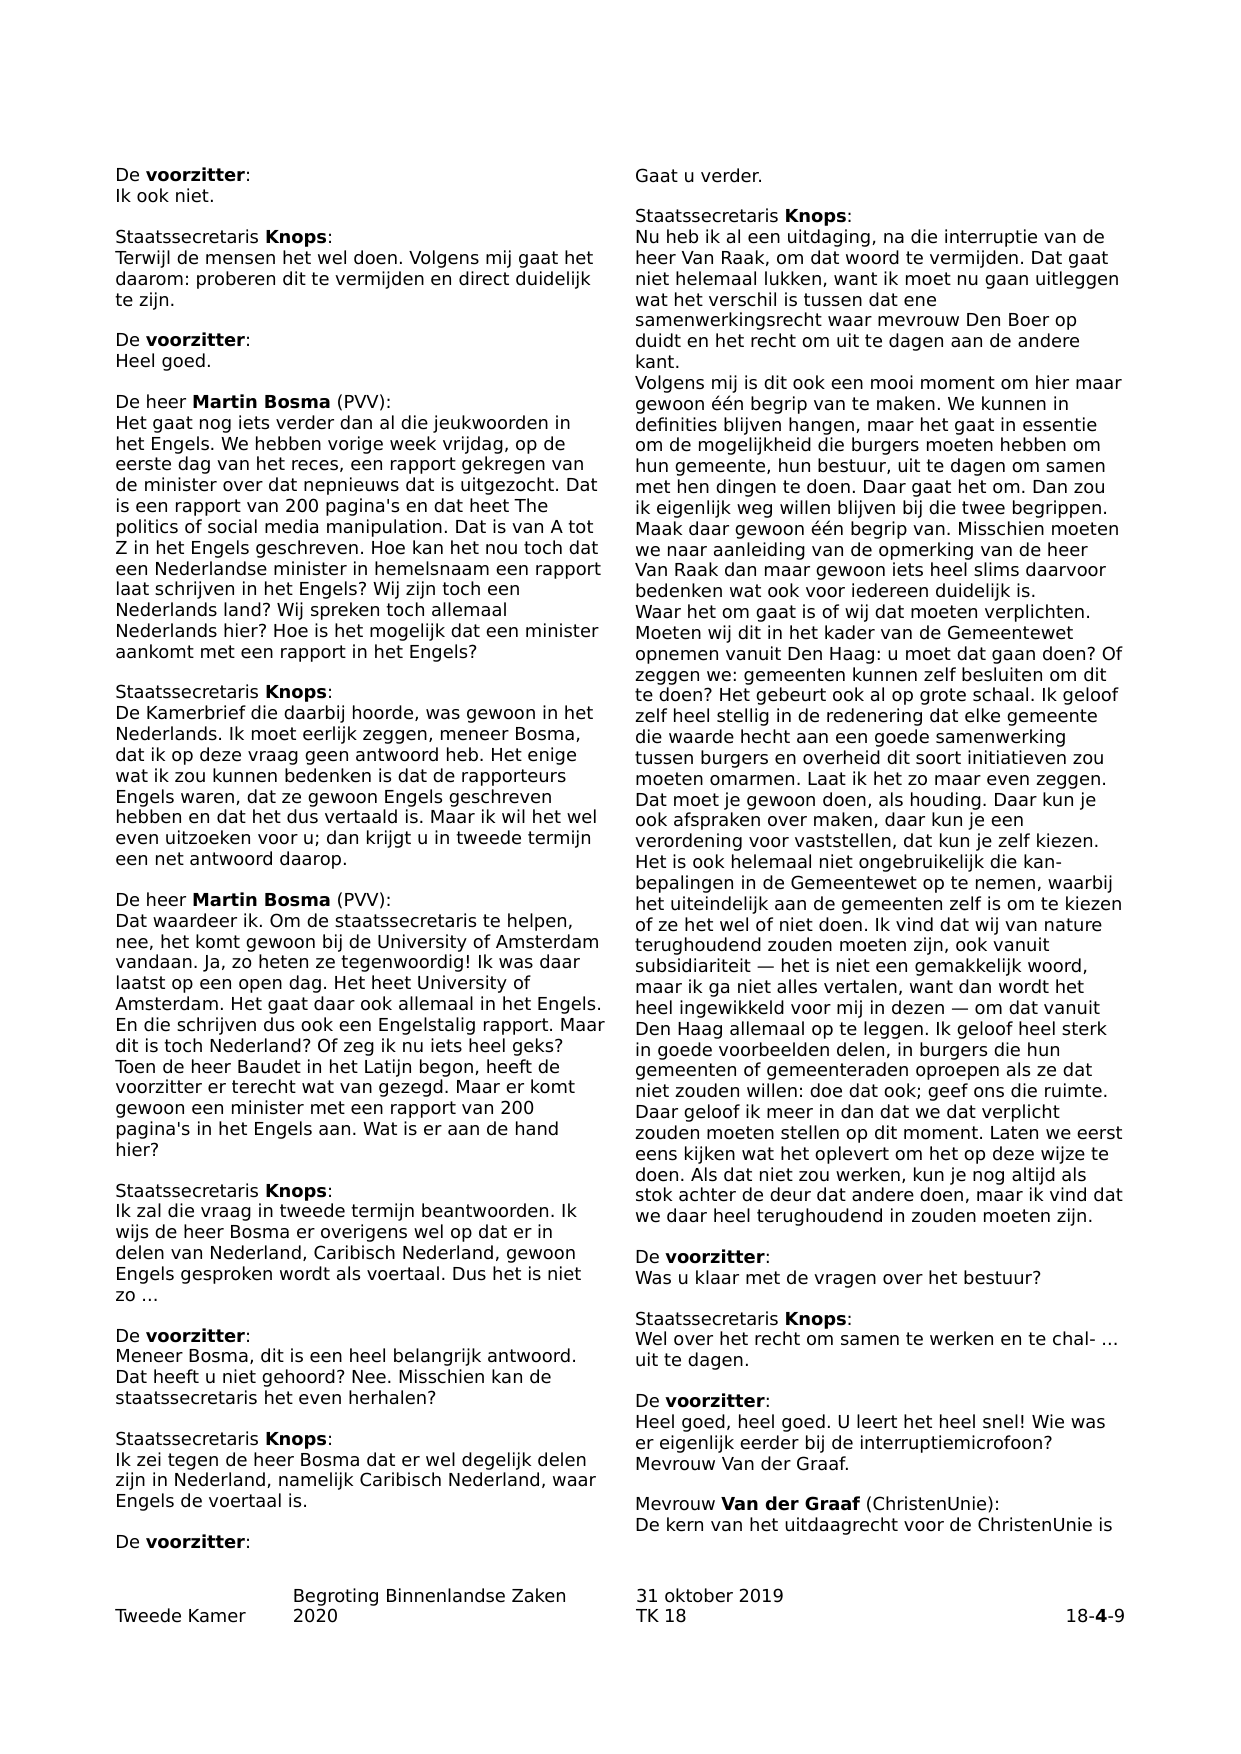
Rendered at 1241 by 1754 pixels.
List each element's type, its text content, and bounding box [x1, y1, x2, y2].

text Gaat u verder. [635, 165, 1125, 186]
text Wel over het recht om samen te werken en te chal- ... uit te dagen. [635, 1329, 1125, 1371]
text Staatssecretaris Knops: [635, 206, 1125, 227]
text Staatssecretaris Knops: [115, 1181, 605, 1201]
text Ik zei tegen de heer Bosma dat er wel degelijk delen zijn in Nederland, namelijk Caribisch Nederland, waar Engels de voertaal is. [115, 1449, 605, 1512]
text Ik zal die vraag in tweede termijn beantwoorden. Ik wijs de heer Bosma er overigens wel op dat er in delen van Nederland, Caribisch Nederland, gewoon Engels gesproken wordt als voertaal. Dus het is niet zo ... [115, 1201, 605, 1305]
text Volgens mij is dit ook een mooi moment om hier maar gewoon één begrip van te maken. We kunnen in definities blijven hangen, maar het gaat in essentie om de mogelijkheid die burgers moeten hebben om hun gemeente, hun bestuur, uit te dagen om samen met hen dingen te doen. Daar gaat het om. Dan zou ik eigenlijk weg willen blijven bij die twee begrippen. Maak daar gewoon één begrip van. Misschien moeten we naar aanleiding van de opmerking van de heer Van Raak dan maar gewoon iets heel slims daarvoor bedenken wat ook voor iedereen duidelijk is. [635, 373, 1125, 602]
text De heer Martin Bosma (PVV): [115, 890, 605, 911]
text Meneer Bosma, dit is een heel belangrijk antwoord. Dat heeft u niet gehoord? Nee. Misschien kan de staatssecretaris het even herhalen? [115, 1346, 605, 1409]
text De voorzitter: [115, 1532, 605, 1553]
text De voorzitter: [635, 1391, 1125, 1412]
text De kern van het uitdaagrecht voor de ChristenUnie is [635, 1515, 1125, 1536]
text Het gaat nog iets verder dan al die jeukwoorden in het Engels. We hebben vorige week vrijdag, op de eerste dag van het reces, een rapport gekregen van de minister over dat nepnieuws dat is uitgezocht. Dat is een rapport van 200 pagina's en dat heet The politics of social media manipulation. Dat is van A tot Z in het Engels geschreven. Hoe kan het nou toch dat een Nederlandse minister in hemelsnaam een rapport laat schrijven in het Engels? Wij zijn toch een Nederlands land? Wij spreken toch allemaal Nederlands hier? Hoe is het mogelijk dat een minister aankomt met een rapport in het Engels? [115, 412, 605, 662]
text Heel goed. [115, 351, 605, 372]
text De voorzitter: [115, 1325, 605, 1346]
text Heel goed, heel goed. U leert het heel snel! Wie was er eigenlijk eerder bij de interruptiemicrofoon? Mevrouw Van der Graaf. [635, 1412, 1125, 1474]
text Nu heb ik al een uitdaging, na die interruptie van de heer Van Raak, om dat woord te vermijden. Dat gaat niet helemaal lukken, want ik moet nu gaan uitleggen wat het verschil is tussen dat ene samenwerkingsrecht waar mevrouw Den Boer op duidt en het recht om uit te dagen aan de andere kant. [635, 227, 1125, 373]
text De Kamerbrief die daarbij hoorde, was gewoon in het Nederlands. Ik moet eerlijk zeggen, meneer Bosma, dat ik op deze vraag geen antwoord heb. Het enige wat ik zou kunnen bedenken is dat de rapporteurs Engels waren, dat ze gewoon Engels geschreven hebben en dat het dus vertaald is. Maar ik wil het wel even uitzoeken voor u; dan krijgt u in tweede termijn een net antwoord daarop. [115, 703, 605, 870]
text Staatssecretaris Knops: [115, 227, 605, 248]
text De voorzitter: [635, 1247, 1125, 1268]
text Dat waardeer ik. Om de staatssecretaris te helpen, nee, het komt gewoon bij de University of Amsterdam vandaan. Ja, zo heten ze tegenwoordig! Ik was daar laatst op een open dag. Het heet University of Amsterdam. Het gaat daar ook allemaal in het Engels. En die schrijven dus ook een Engelstalig rapport. Maar dit is toch Nederland? Of zeg ik nu iets heel geks? Toen de heer Baudet in het Latijn begon, heeft de voorzitter er terecht wat van gezegd. Maar er komt gewoon een minister met een rapport van 200 pagina's in het Engels aan. Wat is er aan de hand hier? [115, 911, 605, 1161]
text De voorzitter: [115, 165, 605, 186]
text Terwijl de mensen het wel doen. Volgens mij gaat het daarom: proberen dit te vermijden en direct duidelijk te zijn. [115, 248, 605, 310]
text Staatssecretaris Knops: [635, 1308, 1125, 1329]
text Staatssecretaris Knops: [115, 1429, 605, 1449]
text De voorzitter: [115, 330, 605, 351]
text Waar het om gaat is of wij dat moeten verplichten. Moeten wij dit in het kader van de Gemeentewet opnemen vanuit Den Haag: u moet dat gaan doen? Of zeggen we: gemeenten kunnen zelf besluiten om dit te doen? Het gebeurt ook al op grote schaal. Ik geloof zelf heel stellig in de redenering dat elke gemeente die waarde hecht aan een goede samenwerking tussen burgers en overheid dit soort initiatieven zou moeten omarmen. Laat ik het zo maar even zeggen. Dat moet je gewoon doen, als houding. Daar kun je ook afspraken over maken, daar kun je een verordening voor vaststellen, dat kun je zelf kiezen. Het is ook helemaal niet ongebruikelijk die kan-bepalingen in de Gemeentewet op te nemen, waarbij het uiteindelijk aan de gemeenten zelf is om te kiezen of ze het wel of niet doen. Ik vind dat wij van nature terughoudend zouden moeten zijn, ook vanuit subsidiariteit — het is niet een gemakkelijk woord, maar ik ga niet alles vertalen, want dan wordt het heel ingewikkeld voor mij in dezen — om dat vanuit Den Haag allemaal op te leggen. Ik geloof heel sterk in goede voorbeelden delen, in burgers die hun gemeenten of gemeenteraden oproepen als ze dat niet zouden willen: doe dat ook; geef ons die ruimte. Daar geloof ik meer in dan dat we dat verplicht zouden moeten stellen op dit moment. Laten we eerst eens kijken wat het oplevert om het op deze wijze te doen. Als dat niet zou werken, kun je nog altijd als stok achter de deur dat andere doen, maar ik vind dat we daar heel terughoudend in zouden moeten zijn. [635, 602, 1125, 1227]
text Mevrouw Van der Graaf (ChristenUnie): [635, 1494, 1125, 1515]
text Ik ook niet. [115, 186, 605, 207]
text Staatssecretaris Knops: [115, 682, 605, 703]
text Was u klaar met de vragen over het bestuur? [635, 1268, 1125, 1288]
text De heer Martin Bosma (PVV): [115, 392, 605, 412]
